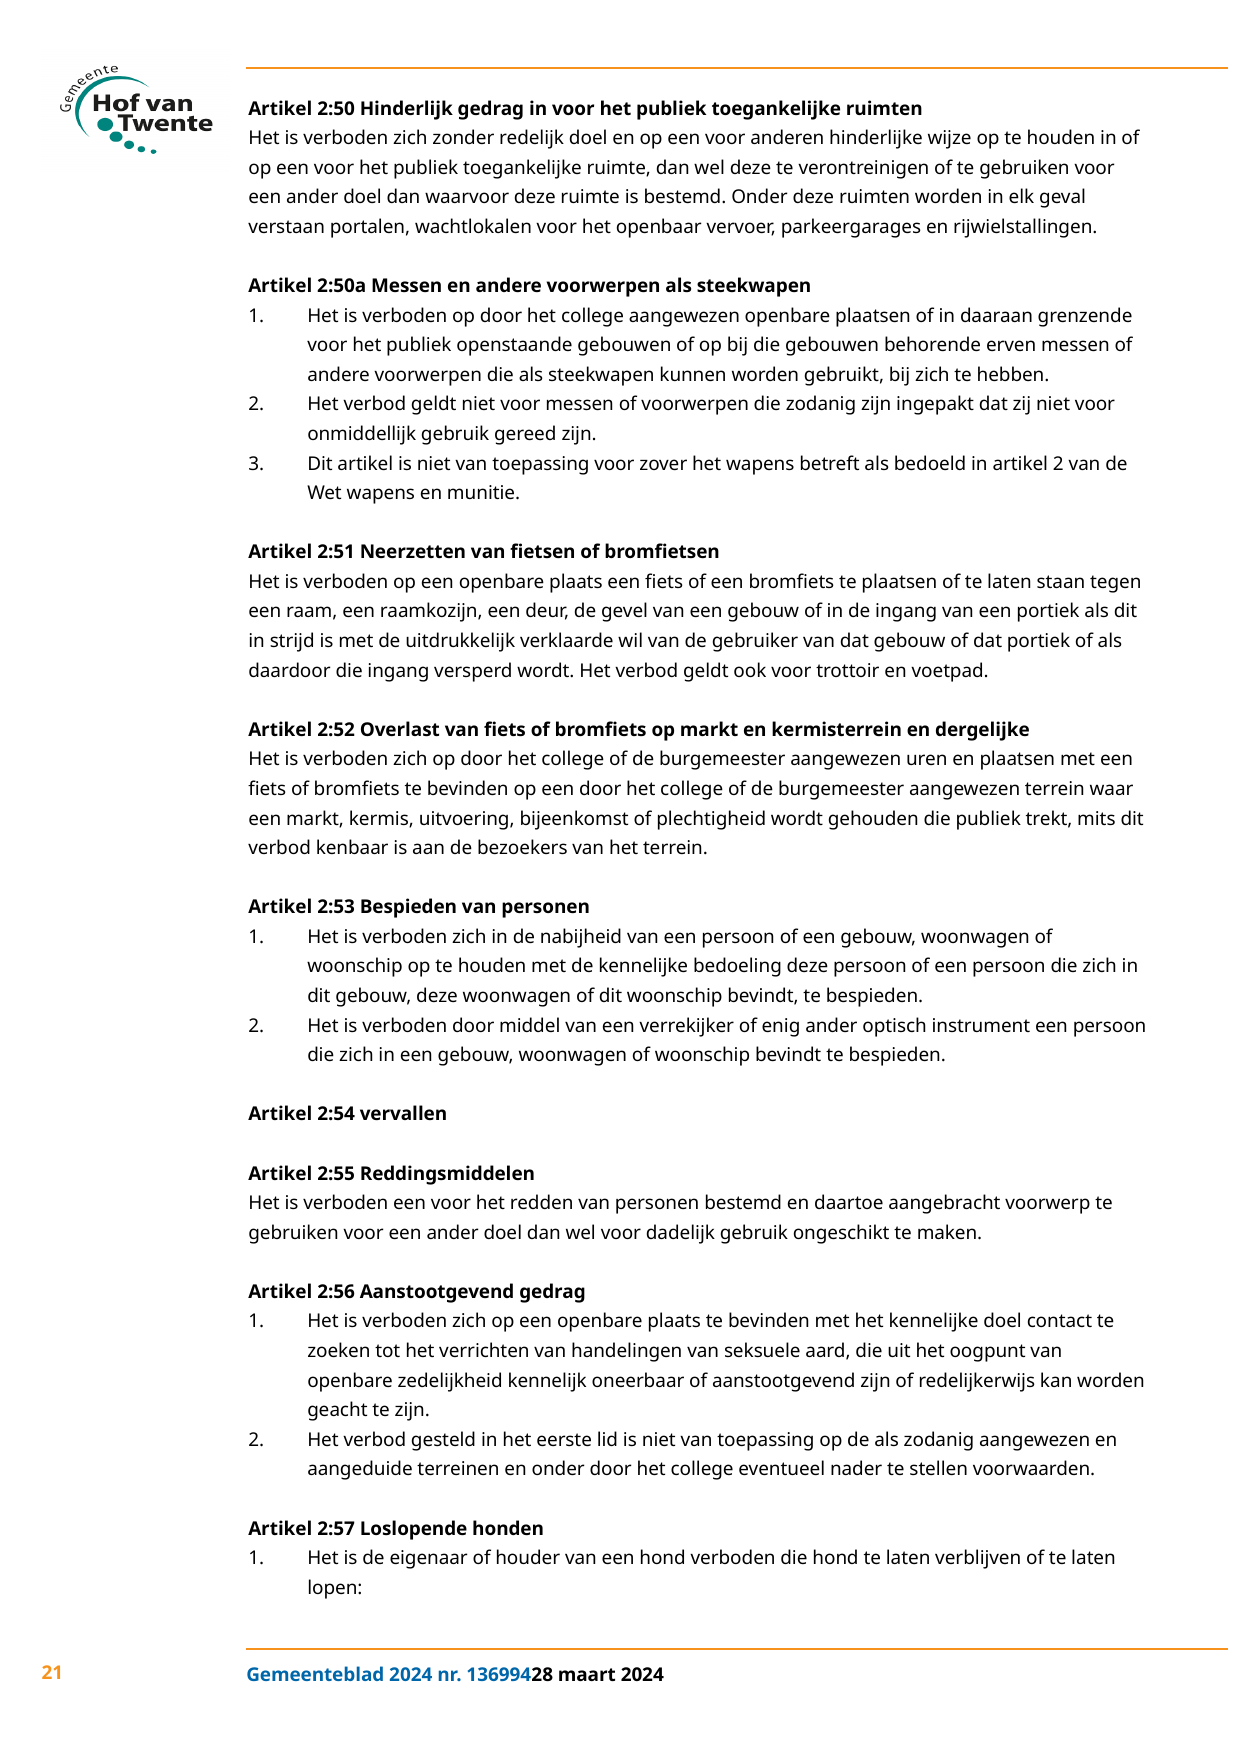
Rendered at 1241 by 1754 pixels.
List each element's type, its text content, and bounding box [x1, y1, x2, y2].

text Het is verboden zich zonder redelijk doel en op een voor anderen hinderlijke wijze op te houden in of op een voor het publiek toegankelijke ruimte, dan wel deze te verontreinigen of te gebruiken voor een ander doel dan waarvoor deze ruimte is bestemd. Onder deze ruimten worden in elk geval verstaan portalen, wachtlokalen voor het openbaar vervoer, parkeergarages en rijwielstallingen. [248, 124, 1152, 239]
text Het is verboden zich op door het college of de burgemeester aangewezen uren en plaatsen met een fiets of bromfiets te bevinden op een door het college of de burgemeester aangewezen terrein waar een markt, kermis, uitvoering, bijeenkomst of plechtigheid wordt gehouden die publiek trekt, mits dit verbod kenbaar is aan de bezoekers van het terrein. [248, 746, 1152, 860]
picture [41, 47, 231, 172]
text Artikel 2:55 Reddingsmiddelen [248, 1160, 1152, 1186]
text Artikel 2:50a Messen en andere voorwerpen als steekwapen [248, 272, 1152, 298]
text Artikel 2:57 Loslopende honden [248, 1515, 1152, 1541]
list Het is verboden zich in de nabijheid van een persoon of een gebouw, woonwagen of woonschip op te houden met de kennelijke bedoeling deze persoon of een persoon die zich in dit gebouw, deze woonwagen of dit woonschip bevindt, te bespieden. [248, 923, 1152, 1008]
list Dit artikel is niet van toepassing voor zover het wapens betreft als bedoeld in artikel 2 van de Wet wapens en munitie. [248, 450, 1152, 505]
list Het verbod gesteld in het eerste lid is niet van toepassing op de als zodanig aangewezen en aangeduide terreinen en onder door het college eventueel nader te stellen voorwaarden. [248, 1426, 1152, 1481]
text Artikel 2:53 Bespieden van personen [248, 893, 1152, 919]
list Het is verboden zich op een openbare plaats te bevinden met het kennelijke doel contact te zoeken tot het verrichten van handelingen van seksuele aard, die uit het oogpunt van openbare zedelijkheid kennelijk oneerbaar of aanstootgevend zijn of redelijkerwijs kan worden geacht te zijn. [248, 1308, 1152, 1422]
list Het is verboden door middel van een verrekijker of enig ander optisch instrument een persoon die zich in een gebouw, woonwagen of woonschip bevindt te bespieden. [248, 1012, 1152, 1067]
text Artikel 2:52 Overlast van fiets of bromfiets op markt en kermisterrein en dergelijke [248, 716, 1152, 742]
text Artikel 2:54 vervallen [248, 1101, 1152, 1126]
list Het is de eigenaar of houder van een hond verboden die hond te laten verblijven of te laten lopen: [248, 1544, 1152, 1600]
text Het is verboden een voor het redden van personen bestemd en daartoe aangebracht voorwerp te gebruiken voor een ander doel dan wel voor dadelijk gebruik ongeschikt te maken. [248, 1189, 1152, 1245]
text Het is verboden op een openbare plaats een fiets of een bromfiets te plaatsen of te laten staan tegen een raam, een raamkozijn, een deur, de gevel van een gebouw of in de ingang van een portiek als dit in strijd is met de uitdrukkelijk verklaarde wil van de gebruiker van dat gebouw of dat portiek of als daardoor die ingang versperd wordt. Het verbod geldt ook voor trottoir en voetpad. [248, 568, 1152, 683]
list Het verbod geldt niet voor messen of voorwerpen die zodanig zijn ingepakt dat zij niet voor onmiddellijk gebruik gereed zijn. [248, 391, 1152, 446]
text Artikel 2:50 Hinderlijk gedrag in voor het publiek toegankelijke ruimten [248, 95, 1152, 121]
list Het is verboden op door het college aangewezen openbare plaatsen of in daaraan grenzende voor het publiek openstaande gebouwen of op bij die gebouwen behorende erven messen of andere voorwerpen die als steekwapen kunnen worden gebruikt, bij zich te hebben. [248, 302, 1152, 387]
text Artikel 2:56 Aanstootgevend gedrag [248, 1278, 1152, 1304]
text Artikel 2:51 Neerzetten van fietsen of bromfietsen [248, 538, 1152, 564]
